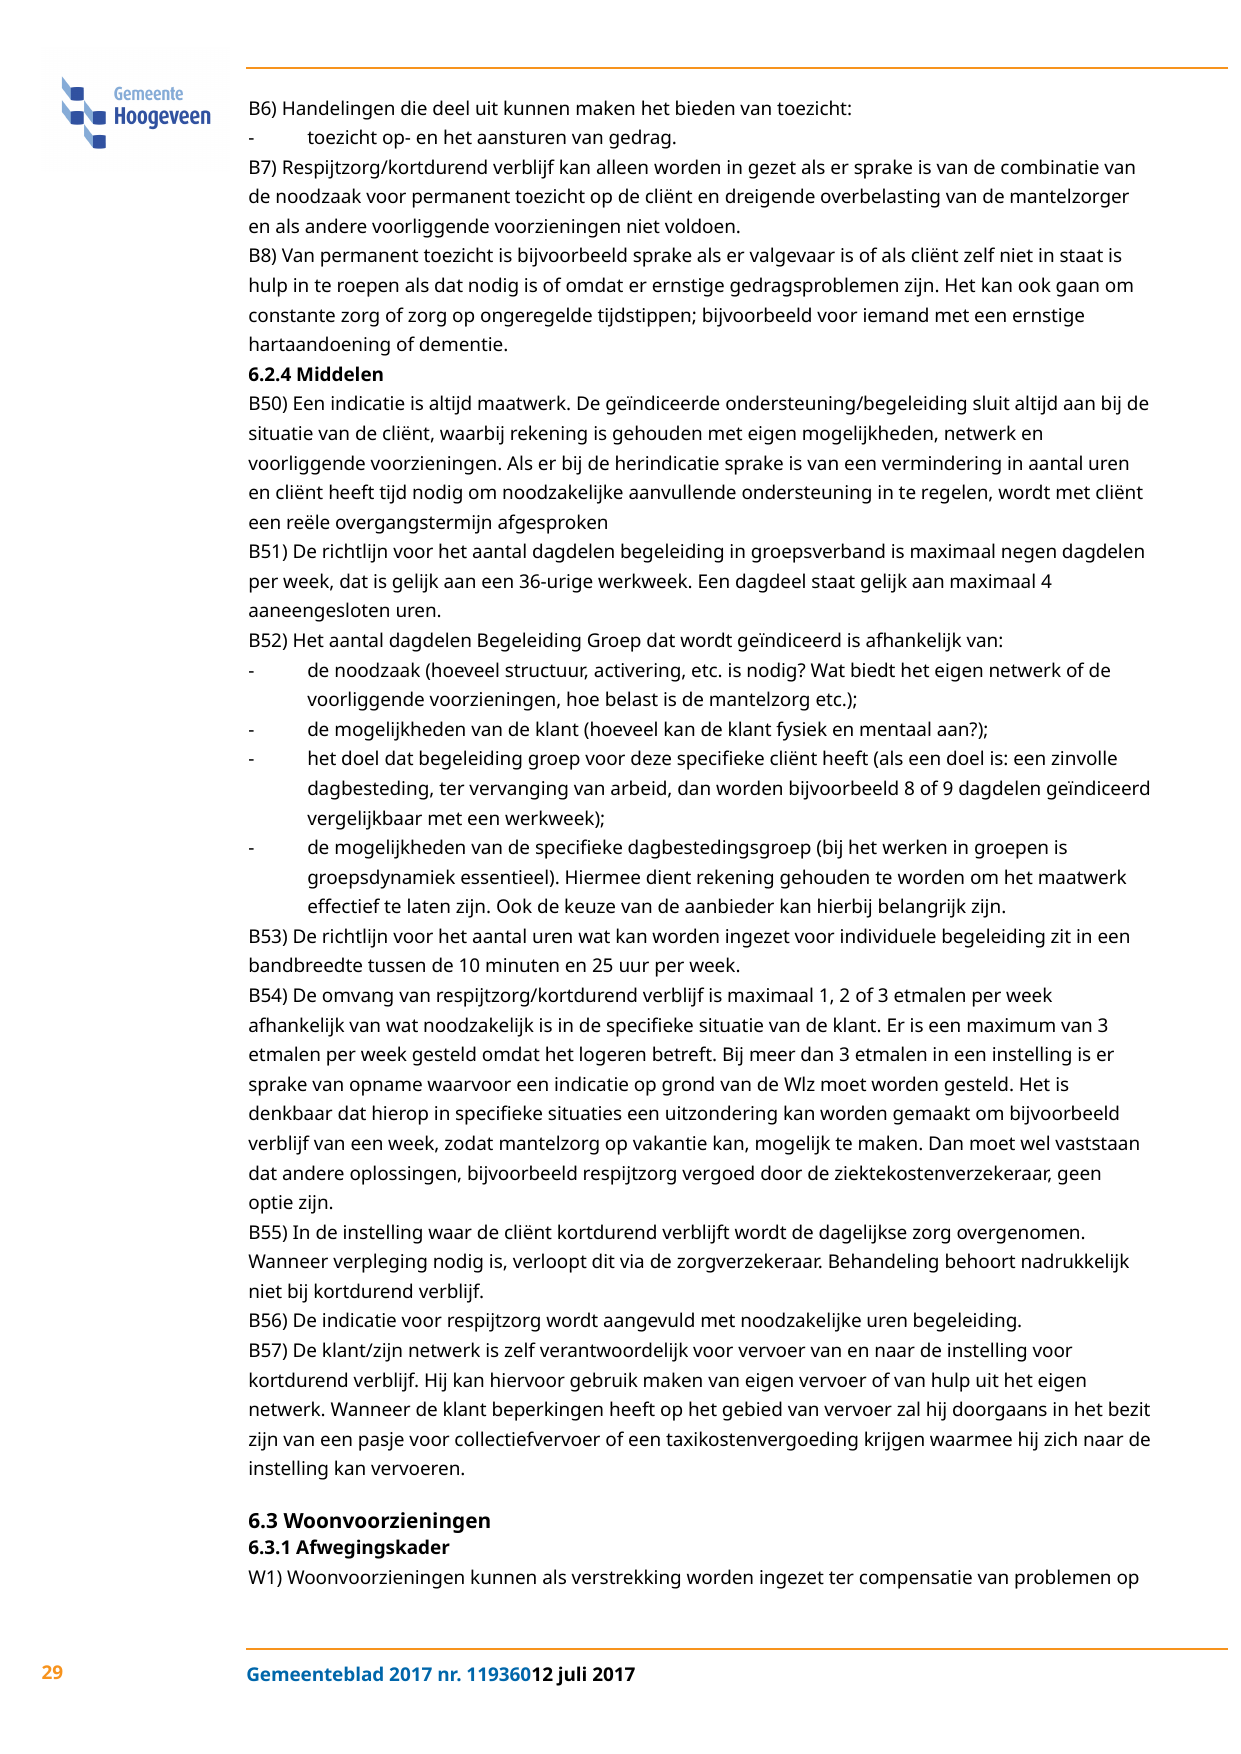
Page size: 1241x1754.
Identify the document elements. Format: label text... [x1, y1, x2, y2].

text 6.3.1 Afwegingskader [248, 1534, 1152, 1560]
text 6.3 Woonvoorzieningen [248, 1506, 1152, 1534]
list de noodzaak (hoeveel structuur, activering, etc. is nodig? Wat biedt het eigen netwerk of de voorliggende voorzieningen, hoe belast is de mantelzorg etc.); [248, 657, 1152, 712]
list toezicht op- en het aansturen van gedrag. [248, 124, 1152, 150]
text B7) Respijtzorg/kortdurend verblijf kan alleen worden in gezet als er sprake is van de combinatie van de noodzaak voor permanent toezicht op de cliënt en dreigende overbelasting van de mantelzorger en als andere voorliggende voorzieningen niet voldoen. [248, 154, 1152, 239]
text B57) De klant/zijn netwerk is zelf verantwoordelijk voor vervoer van en naar de instelling voor kortdurend verblijf. Hij kan hiervoor gebruik maken van eigen vervoer of van hulp uit het eigen netwerk. Wanneer de klant beperkingen heeft op het gebied van vervoer zal hij doorgaans in het bezit zijn van een pasje voor collectiefvervoer of een taxikostenvergoeding krijgen waarmee hij zich naar de instelling kan vervoeren. [248, 1337, 1152, 1481]
text B54) De omvang van respijtzorg/kortdurend verblijf is maximaal 1, 2 of 3 etmalen per week afhankelijk van wat noodzakelijk is in de specifieke situatie van de klant. Er is een maximum van 3 etmalen per week gesteld omdat het logeren betreft. Bij meer dan 3 etmalen in een instelling is er sprake van opname waarvoor een indicatie op grond van de Wlz moet worden gesteld. Het is denkbaar dat hierop in specifieke situaties een uitzondering kan worden gemaakt om bijvoorbeeld verblijf van een week, zodat mantelzorg op vakantie kan, mogelijk te maken. Dan moet wel vaststaan dat andere oplossingen, bijvoorbeeld respijtzorg vergoed door de ziektekostenverzekeraar, geen optie zijn. [248, 982, 1152, 1215]
text B51) De richtlijn voor het aantal dagdelen begeleiding in groepsverband is maximaal negen dagdelen per week, dat is gelijk aan een 36-urige werkweek. Een dagdeel staat gelijk aan maximaal 4 aaneengesloten uren. [248, 538, 1152, 623]
picture [41, 47, 231, 172]
text B56) De indicatie voor respijtzorg wordt aangevuld met noodzakelijke uren begeleiding. [248, 1308, 1152, 1333]
list de mogelijkheden van de klant (hoeveel kan de klant fysiek en mentaal aan?); [248, 716, 1152, 742]
text 6.2.4 Middelen [248, 361, 1152, 387]
text B55) In de instelling waar de cliënt kortdurend verblijft wordt de dagelijkse zorg overgenomen. Wanneer verpleging nodig is, verloopt dit via de zorgverzekeraar. Behandeling behoort nadrukkelijk niet bij kortdurend verblijf. [248, 1219, 1152, 1304]
text W1) Woonvoorzieningen kunnen als verstrekking worden ingezet ter compensatie van problemen op [248, 1564, 1152, 1590]
text B50) Een indicatie is altijd maatwerk. De geïndiceerde ondersteuning/begeleiding sluit altijd aan bij de situatie van de cliënt, waarbij rekening is gehouden met eigen mogelijkheden, netwerk en voorliggende voorzieningen. Als er bij de herindicatie sprake is van een vermindering in aantal uren en cliënt heeft tijd nodig om noodzakelijke aanvullende ondersteuning in te regelen, wordt met cliënt een reële overgangstermijn afgesproken [248, 391, 1152, 535]
list de mogelijkheden van de specifieke dagbestedingsgroep (bij het werken in groepen is groepsdynamiek essentieel). Hiermee dient rekening gehouden te worden om het maatwerk effectief te laten zijn. Ook de keuze van de aanbieder kan hierbij belangrijk zijn. [248, 834, 1152, 919]
list het doel dat begeleiding groep voor deze specifieke cliënt heeft (als een doel is: een zinvolle dagbesteding, ter vervanging van arbeid, dan worden bijvoorbeeld 8 of 9 dagdelen geïndiceerd vergelijkbaar met een werkweek); [248, 746, 1152, 831]
text B8) Van permanent toezicht is bijvoorbeeld sprake als er valgevaar is of als cliënt zelf niet in staat is hulp in te roepen als dat nodig is of omdat er ernstige gedragsproblemen zijn. Het kan ook gaan om constante zorg of zorg op ongeregelde tijdstippen; bijvoorbeeld voor iemand met een ernstige hartaandoening of dementie. [248, 243, 1152, 357]
text B53) De richtlijn voor het aantal uren wat kan worden ingezet voor individuele begeleiding zit in een bandbreedte tussen de 10 minuten en 25 uur per week. [248, 923, 1152, 978]
text B52) Het aantal dagdelen Begeleiding Groep dat wordt geïndiceerd is afhankelijk van: [248, 627, 1152, 653]
text B6) Handelingen die deel uit kunnen maken het bieden van toezicht: [248, 95, 1152, 121]
